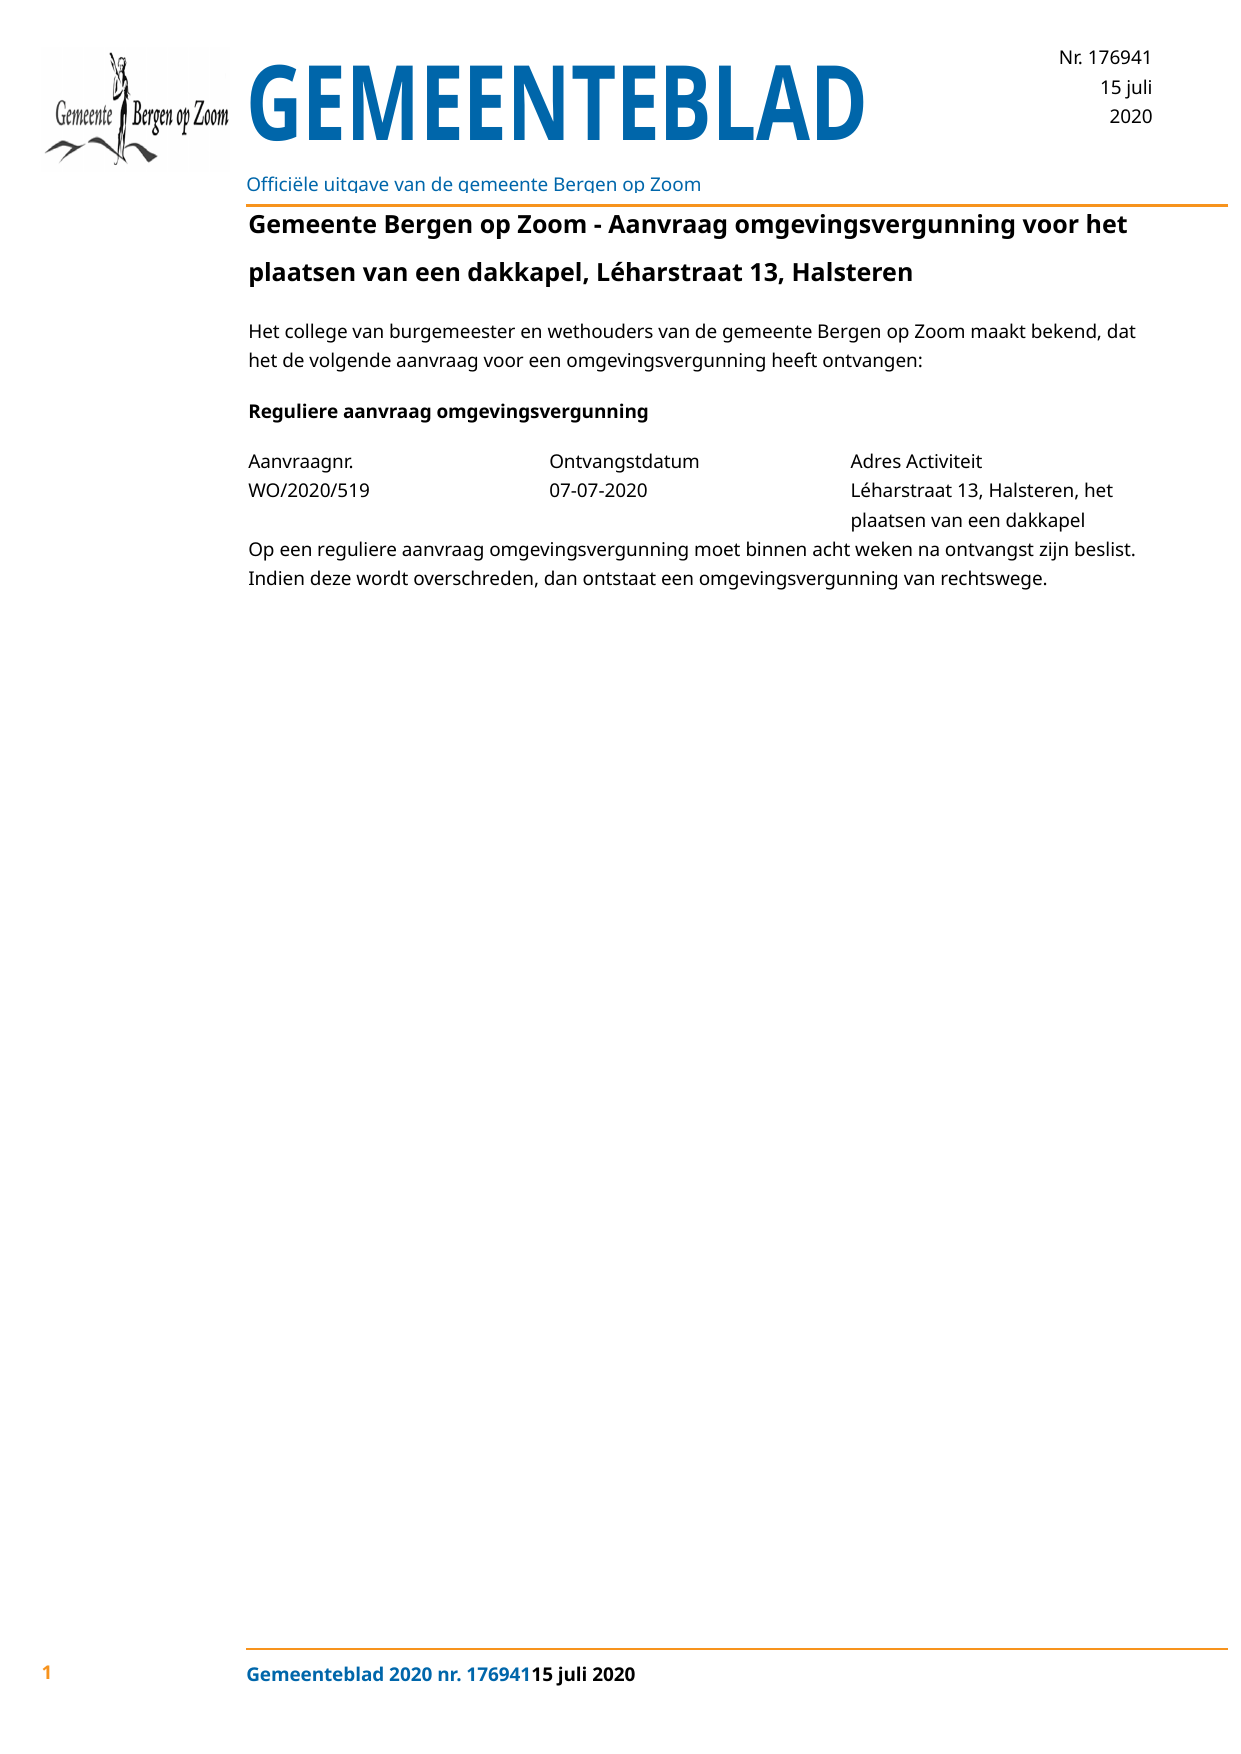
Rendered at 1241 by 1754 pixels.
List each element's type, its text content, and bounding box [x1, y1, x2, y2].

text Gemeente Bergen op Zoom - Aanvraag omgevingsvergunning voor het plaatsen van een dakkapel, Léharstraat 13, Halsteren [248, 207, 1152, 288]
text Reguliere aanvraag omgevingsvergunning [248, 398, 1152, 424]
table_header Adres Activiteit [850, 449, 1152, 474]
table_header WO/2020/519 [248, 478, 549, 533]
text Het college van burgemeester en wethouders van de gemeente Bergen op Zoom maakt bekend, dat het de volgende aanvraag voor een omgevingsvergunning heeft ontvangen: [248, 318, 1152, 373]
table_header Ontvangstdatum [549, 449, 850, 474]
table_header Aanvraagnr. [248, 449, 549, 474]
table_header 07-07-2020 [549, 478, 850, 533]
text Op een reguliere aanvraag omgevingsvergunning moet binnen acht weken na ontvangst zijn beslist. Indien deze wordt overschreden, dan ontstaat een omgevingsvergunning van rechtswege. [248, 536, 1152, 591]
picture [41, 47, 231, 172]
table_header Léharstraat 13, Halsteren, het plaatsen van een dakkapel [850, 478, 1152, 533]
